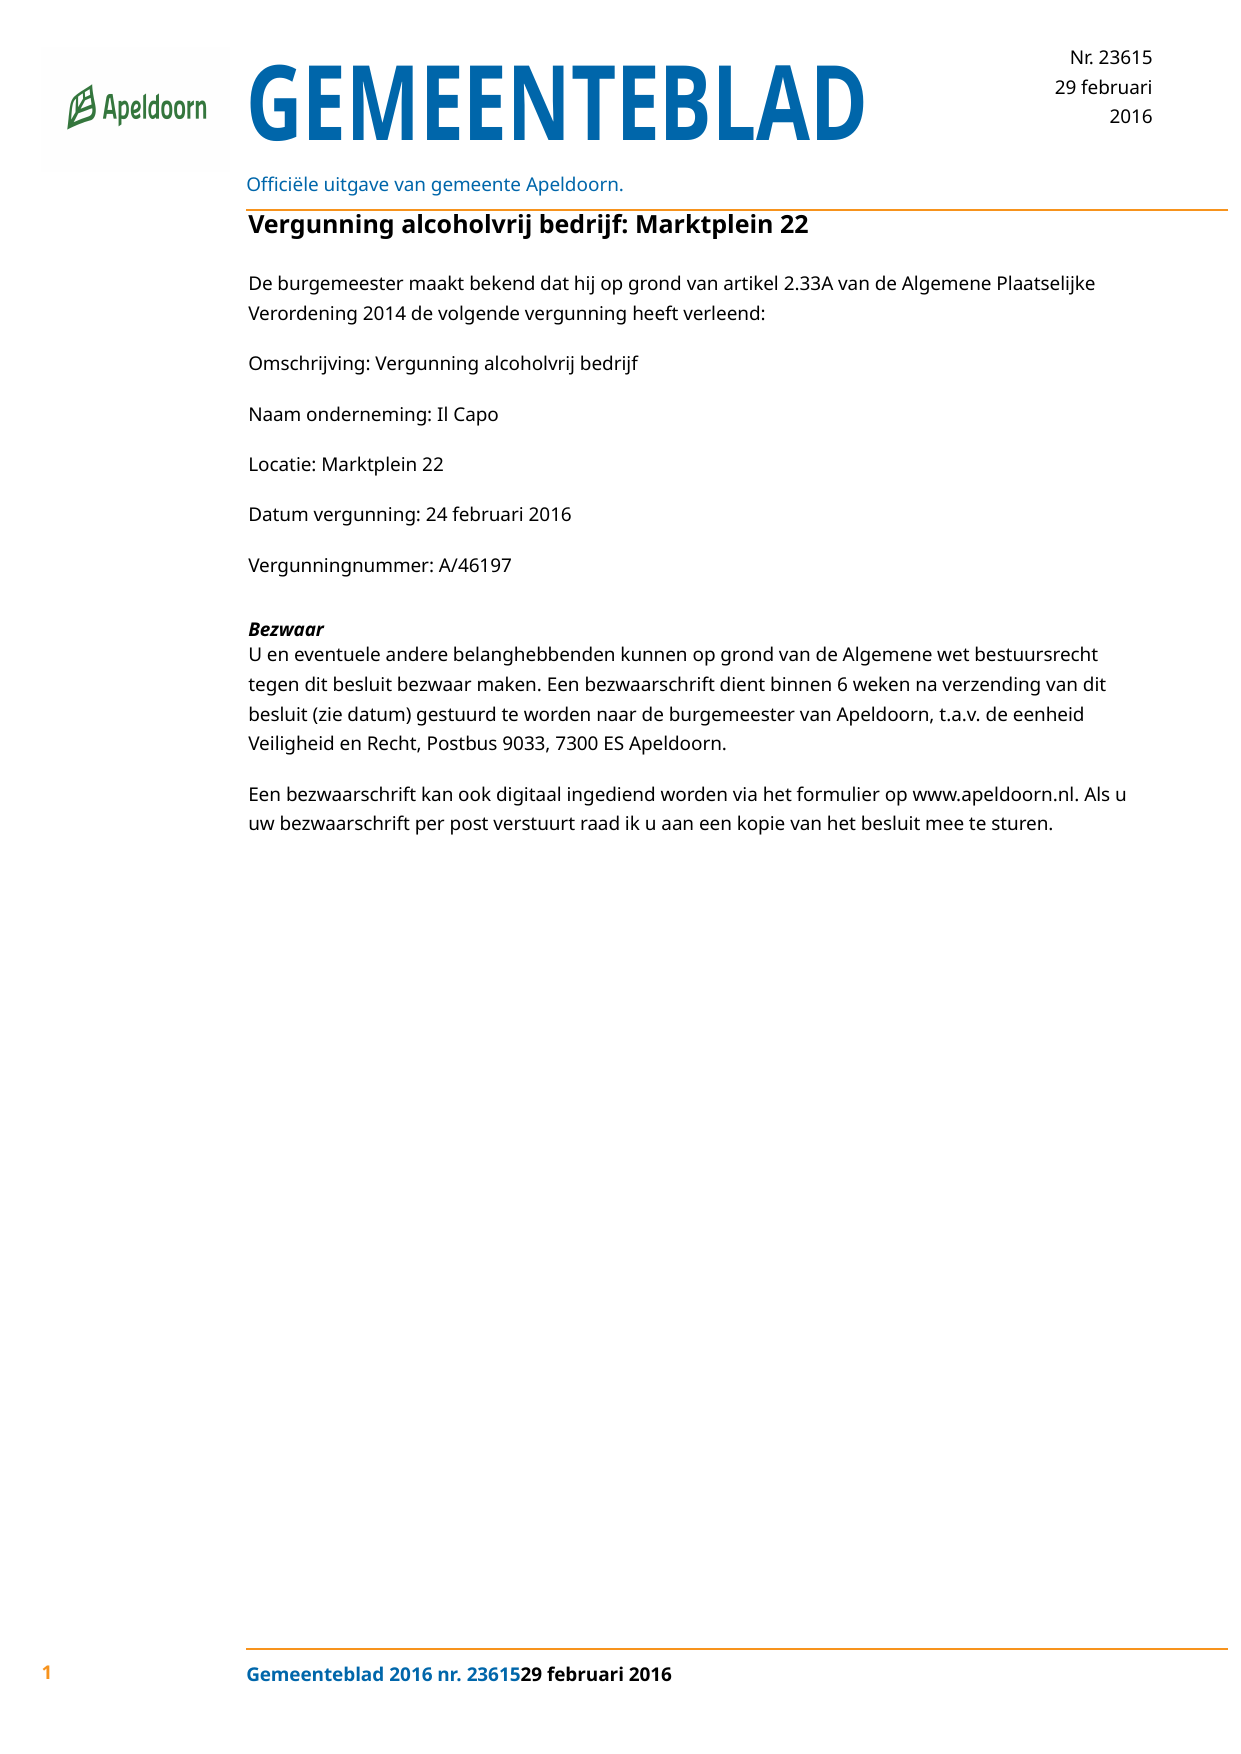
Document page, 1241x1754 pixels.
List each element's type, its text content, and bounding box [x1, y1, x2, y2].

text Bezwaar [248, 616, 1152, 642]
text Datum vergunning: 24 februari 2016 [248, 502, 1152, 527]
text De burgemeester maakt bekend dat hij op grond van artikel 2.33A van de Algemene Plaatselijke Verordening 2014 de volgende vergunning heeft verleend: [248, 270, 1152, 326]
text Naam onderneming: Il Capo [248, 401, 1152, 426]
text Locatie: Marktplein 22 [248, 451, 1152, 477]
text Omschrijving: Vergunning alcoholvrij bedrijf [248, 350, 1152, 376]
picture [41, 47, 231, 172]
text Vergunning alcoholvrij bedrijf: Marktplein 22 [248, 211, 1152, 241]
text Een bezwaarschrift kan ook digitaal ingediend worden via het formulier op www.apeldoorn.nl. Als u uw bezwaarschrift per post verstuurt raad ik u aan een kopie van het besluit mee te sturen. [248, 781, 1152, 836]
text U en eventuele andere belanghebbenden kunnen op grond van de Algemene wet bestuursrecht tegen dit besluit bezwaar maken. Een bezwaarschrift dient binnen 6 weken na verzending van dit besluit (zie datum) gestuurd te worden naar de burgemeester van Apeldoorn, t.a.v. de eenheid Veiligheid en Recht, Postbus 9033, 7300 ES Apeldoorn. [248, 642, 1152, 756]
text Vergunningnummer: A/46197 [248, 552, 1152, 578]
